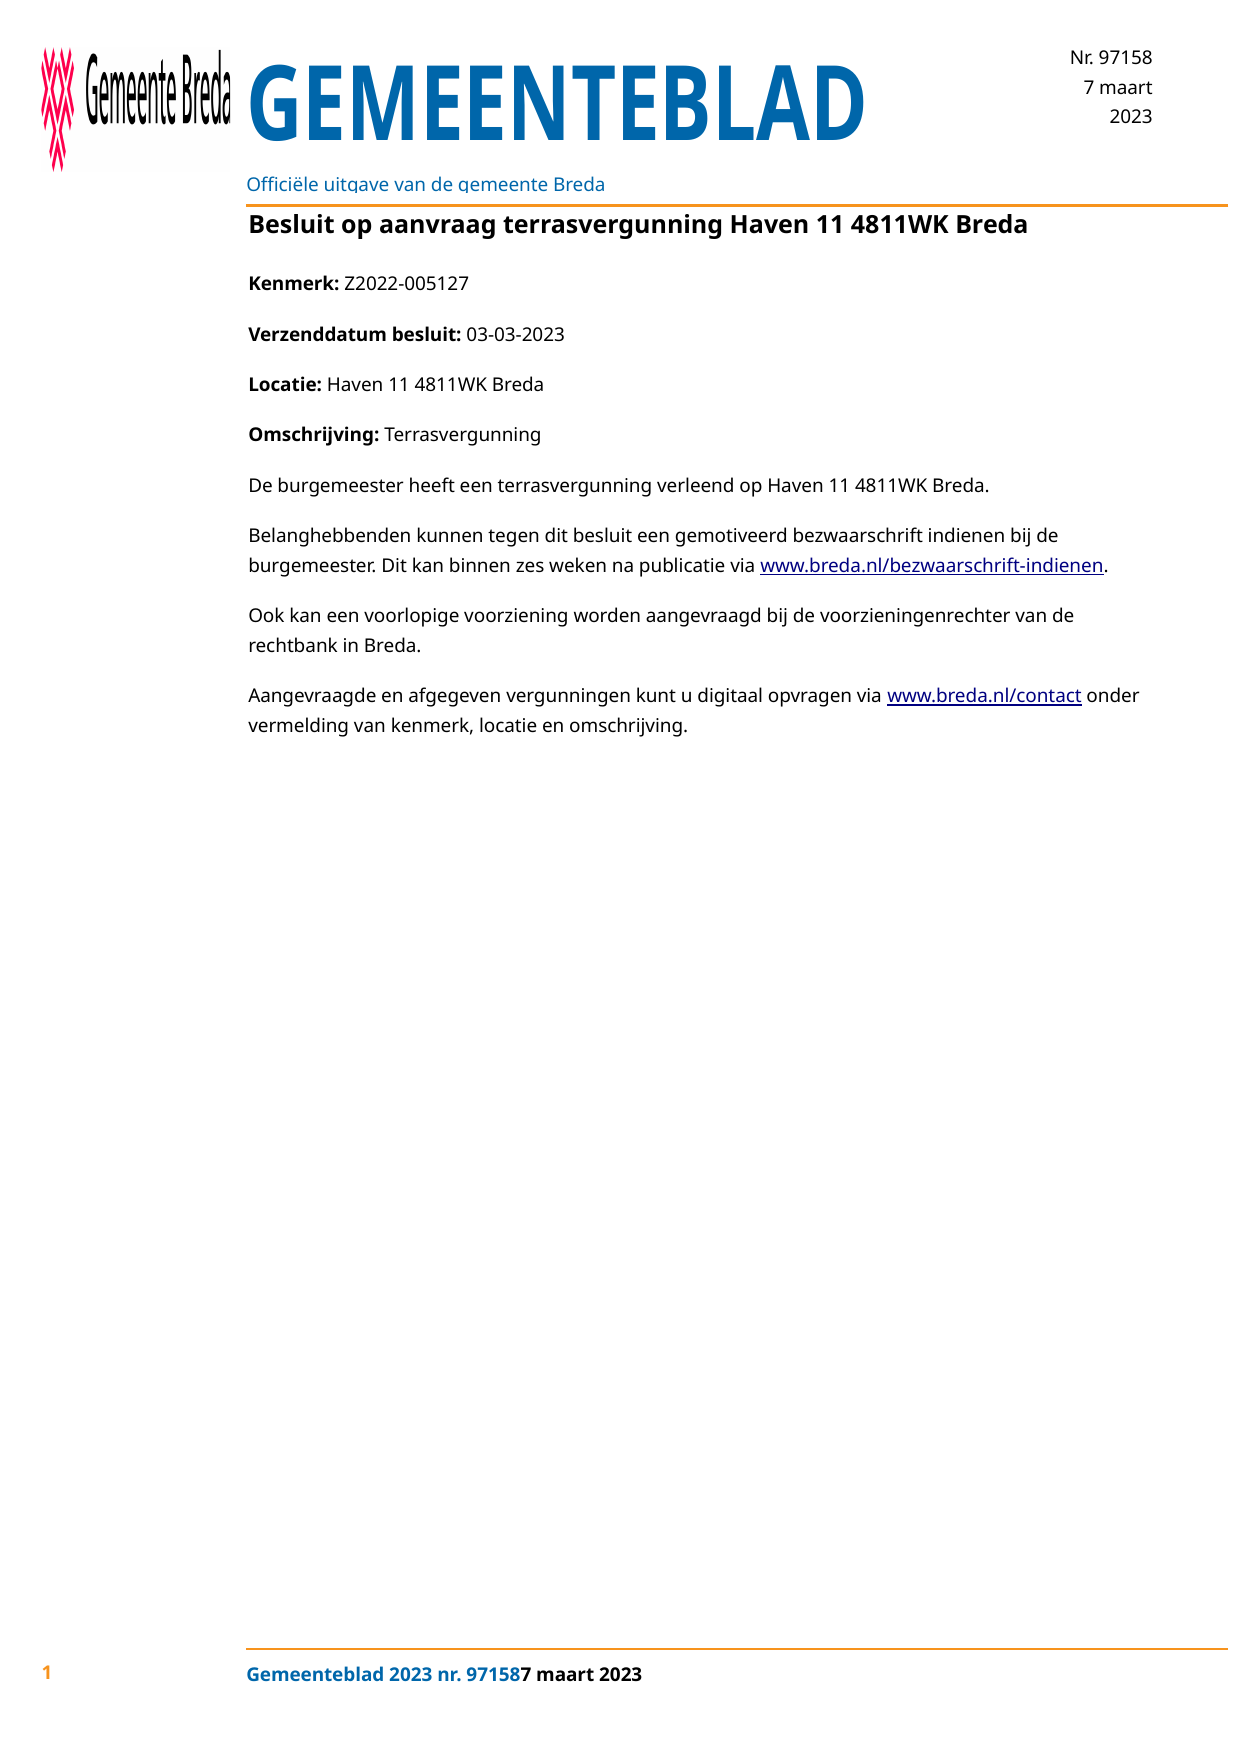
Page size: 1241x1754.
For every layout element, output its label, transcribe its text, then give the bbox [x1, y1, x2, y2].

text Belanghebbenden kunnen tegen dit besluit een gemotiveerd bezwaarschrift indienen bij de burgemeester. Dit kan binnen zes weken na publicatie via www.breda.nl/bezwaarschrift-indienen. [248, 522, 1152, 578]
text Besluit op aanvraag terrasvergunning Haven 11 4811WK Breda [248, 207, 1152, 241]
text Verzenddatum besluit: 03-03-2023 [248, 321, 1152, 346]
picture [41, 47, 231, 172]
text Ook kan een voorlopige voorziening worden aangevraagd bij de voorzieningenrechter van de rechtbank in Breda. [248, 602, 1152, 658]
text Locatie: Haven 11 4811WK Breda [248, 371, 1152, 397]
text Aangevraagde en afgegeven vergunningen kunt u digitaal opvragen via www.breda.nl/contact onder vermelding van kenmerk, locatie en omschrijving. [248, 682, 1152, 738]
text Kenmerk: Z2022-005127 [248, 270, 1152, 296]
text De burgemeester heeft een terrasvergunning verleend op Haven 11 4811WK Breda. [248, 472, 1152, 498]
text Omschrijving: Terrasvergunning [248, 422, 1152, 447]
